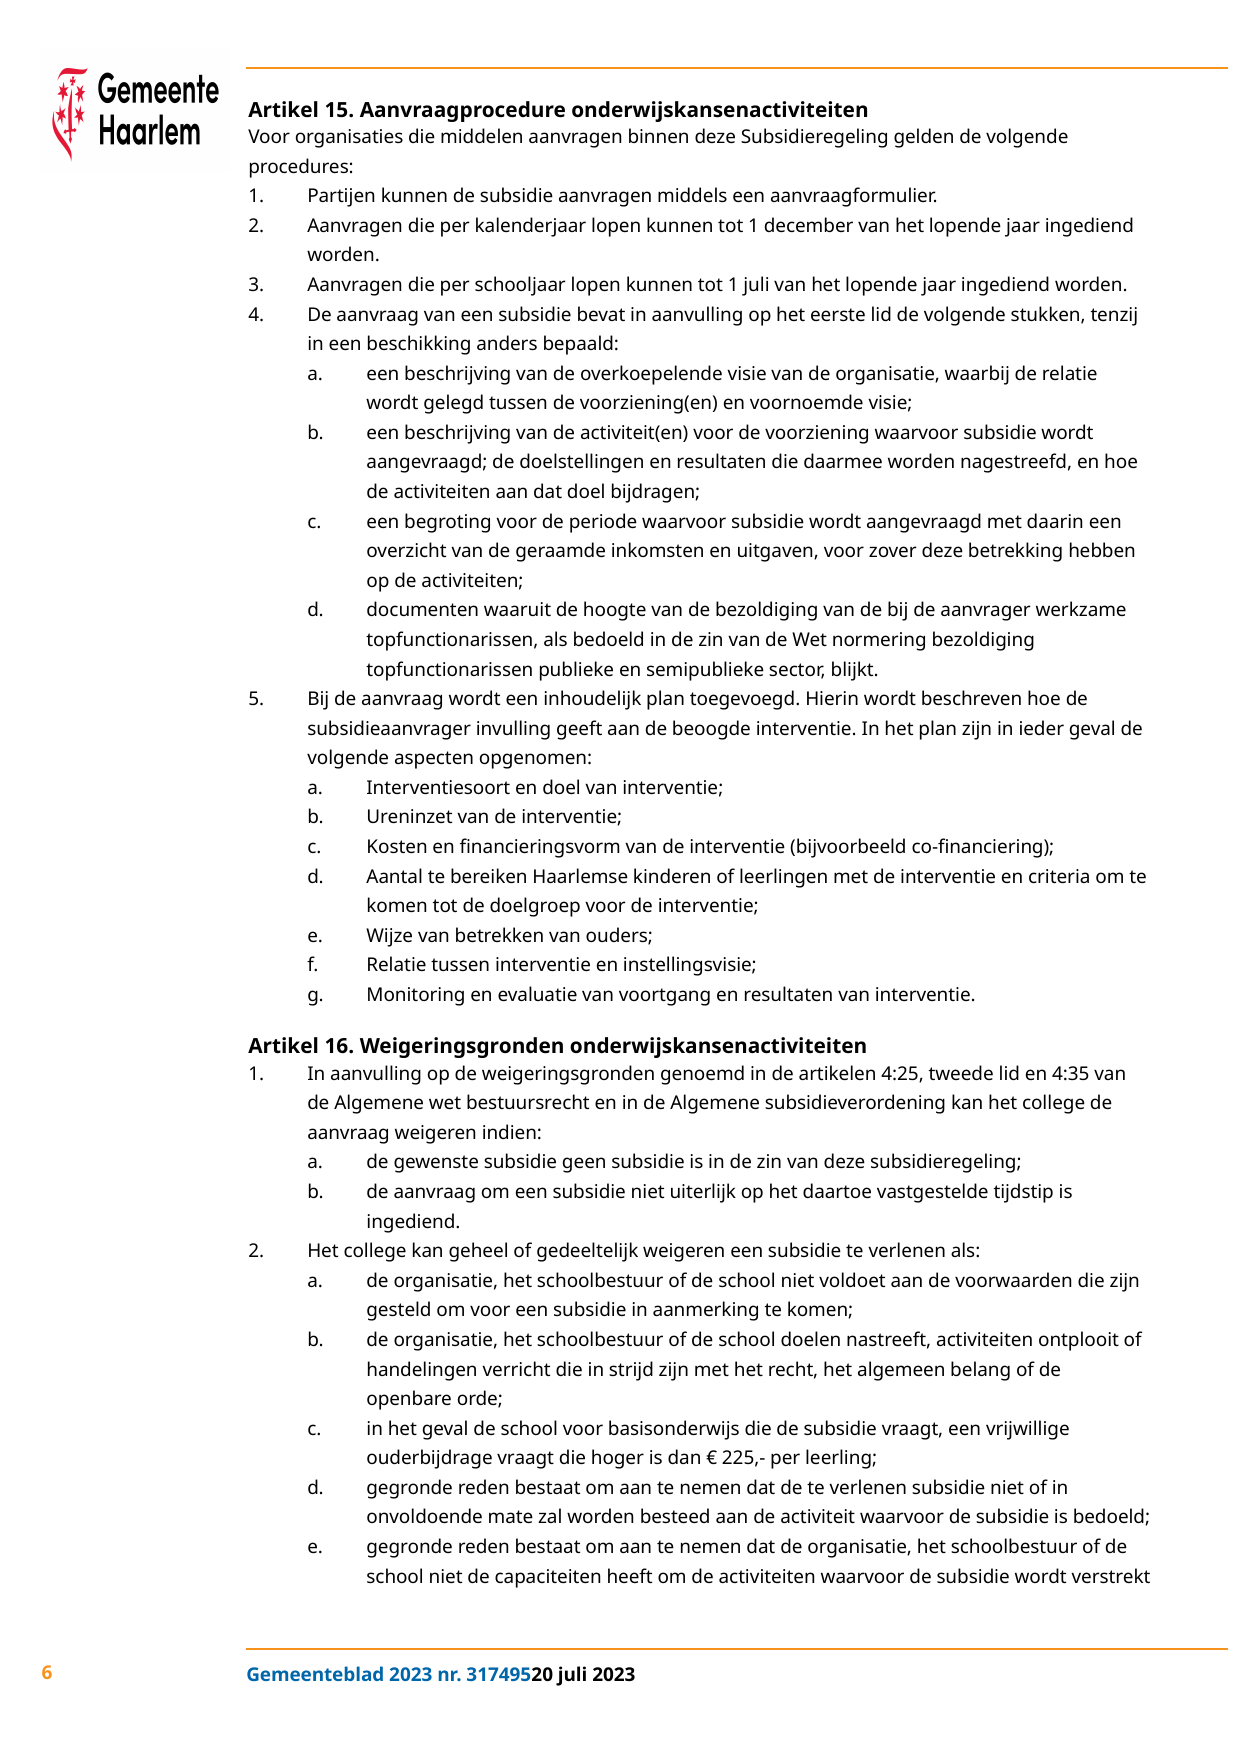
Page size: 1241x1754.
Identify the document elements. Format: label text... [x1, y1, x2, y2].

list Relatie tussen interventie en instellingsvisie; [307, 952, 1152, 977]
text Voor organisaties die middelen aanvragen binnen deze Subsidieregeling gelden de volgende procedures: [248, 123, 1152, 178]
text Artikel 16. Weigeringsgronden onderwijskansenactiviteiten [248, 1032, 1152, 1060]
list Bij de aanvraag wordt een inhoudelijk plan toegevoegd. Hierin wordt beschreven hoe de subsidieaanvrager invulling geeft aan de beoogde interventie. In het plan zijn in ieder geval de volgende aspecten opgenomen: [248, 685, 1152, 770]
list In aanvulling op de weigeringsgronden genoemd in de artikelen 4:25, tweede lid en 4:35 van de Algemene wet bestuursrecht en in de Algemene subsidieverordening kan het college de aanvraag weigeren indien: [248, 1060, 1152, 1145]
list documenten waaruit de hoogte van de bezoldiging van de bij de aanvrager werkzame topfunctionarissen, als bedoeld in de zin van de Wet normering bezoldiging topfunctionarissen publieke en semipublieke sector, blijkt. [307, 597, 1152, 681]
list Monitoring en evaluatie van voortgang en resultaten van interventie. [307, 981, 1152, 1007]
list Aanvragen die per schooljaar lopen kunnen tot 1 juli van het lopende jaar ingediend worden. [248, 271, 1152, 297]
list Aantal te bereiken Haarlemse kinderen of leerlingen met de interventie en criteria om te komen tot de doelgroep voor de interventie; [307, 863, 1152, 918]
list gegronde reden bestaat om aan te nemen dat de organisatie, het schoolbestuur of de school niet de capaciteiten heeft om de activiteiten waarvoor de subsidie wordt verstrekt [307, 1533, 1152, 1589]
list De aanvraag van een subsidie bevat in aanvulling op het eerste lid de volgende stukken, tenzij in een beschikking anders bepaald: [248, 301, 1152, 356]
list een beschrijving van de overkoepelende visie van de organisatie, waarbij de relatie wordt gelegd tussen de voorziening(en) en voornoemde visie; [307, 360, 1152, 415]
list de gewenste subsidie geen subsidie is in de zin van deze subsidieregeling; [307, 1149, 1152, 1174]
list Aanvragen die per kalenderjaar lopen kunnen tot 1 december van het lopende jaar ingediend worden. [248, 212, 1152, 267]
list Partijen kunnen de subsidie aanvragen middels een aanvraagformulier. [248, 182, 1152, 208]
text Artikel 15. Aanvraagprocedure onderwijskansenactiviteiten [248, 95, 1152, 123]
list Kosten en financieringsvorm van de interventie (bijvoorbeeld co-financiering); [307, 833, 1152, 859]
list Wijze van betrekken van ouders; [307, 922, 1152, 948]
list de organisatie, het schoolbestuur of de school niet voldoet aan de voorwaarden die zijn gesteld om voor een subsidie in aanmerking te komen; [307, 1267, 1152, 1322]
list Interventiesoort en doel van interventie; [307, 774, 1152, 800]
picture [41, 47, 231, 172]
list een beschrijving van de activiteit(en) voor de voorziening waarvoor subsidie wordt aangevraagd; de doelstellingen en resultaten die daarmee worden nagestreefd, en hoe de activiteiten aan dat doel bijdragen; [307, 419, 1152, 504]
list de organisatie, het schoolbestuur of de school doelen nastreeft, activiteiten ontplooit of handelingen verricht die in strijd zijn met het recht, het algemeen belang of de openbare orde; [307, 1326, 1152, 1411]
list Het college kan geheel of gedeeltelijk weigeren een subsidie te verlenen als: [248, 1237, 1152, 1263]
list in het geval de school voor basisonderwijs die de subsidie vraagt, een vrijwillige ouderbijdrage vraagt die hoger is dan € 225,- per leerling; [307, 1415, 1152, 1470]
list Ureninzet van de interventie; [307, 804, 1152, 829]
list de aanvraag om een subsidie niet uiterlijk op het daartoe vastgestelde tijdstip is ingediend. [307, 1178, 1152, 1234]
list een begroting voor de periode waarvoor subsidie wordt aangevraagd met daarin een overzicht van de geraamde inkomsten en uitgaven, voor zover deze betrekking hebben op de activiteiten; [307, 508, 1152, 593]
list gegronde reden bestaat om aan te nemen dat de te verlenen subsidie niet of in onvoldoende mate zal worden besteed aan de activiteit waarvoor de subsidie is bedoeld; [307, 1474, 1152, 1529]
